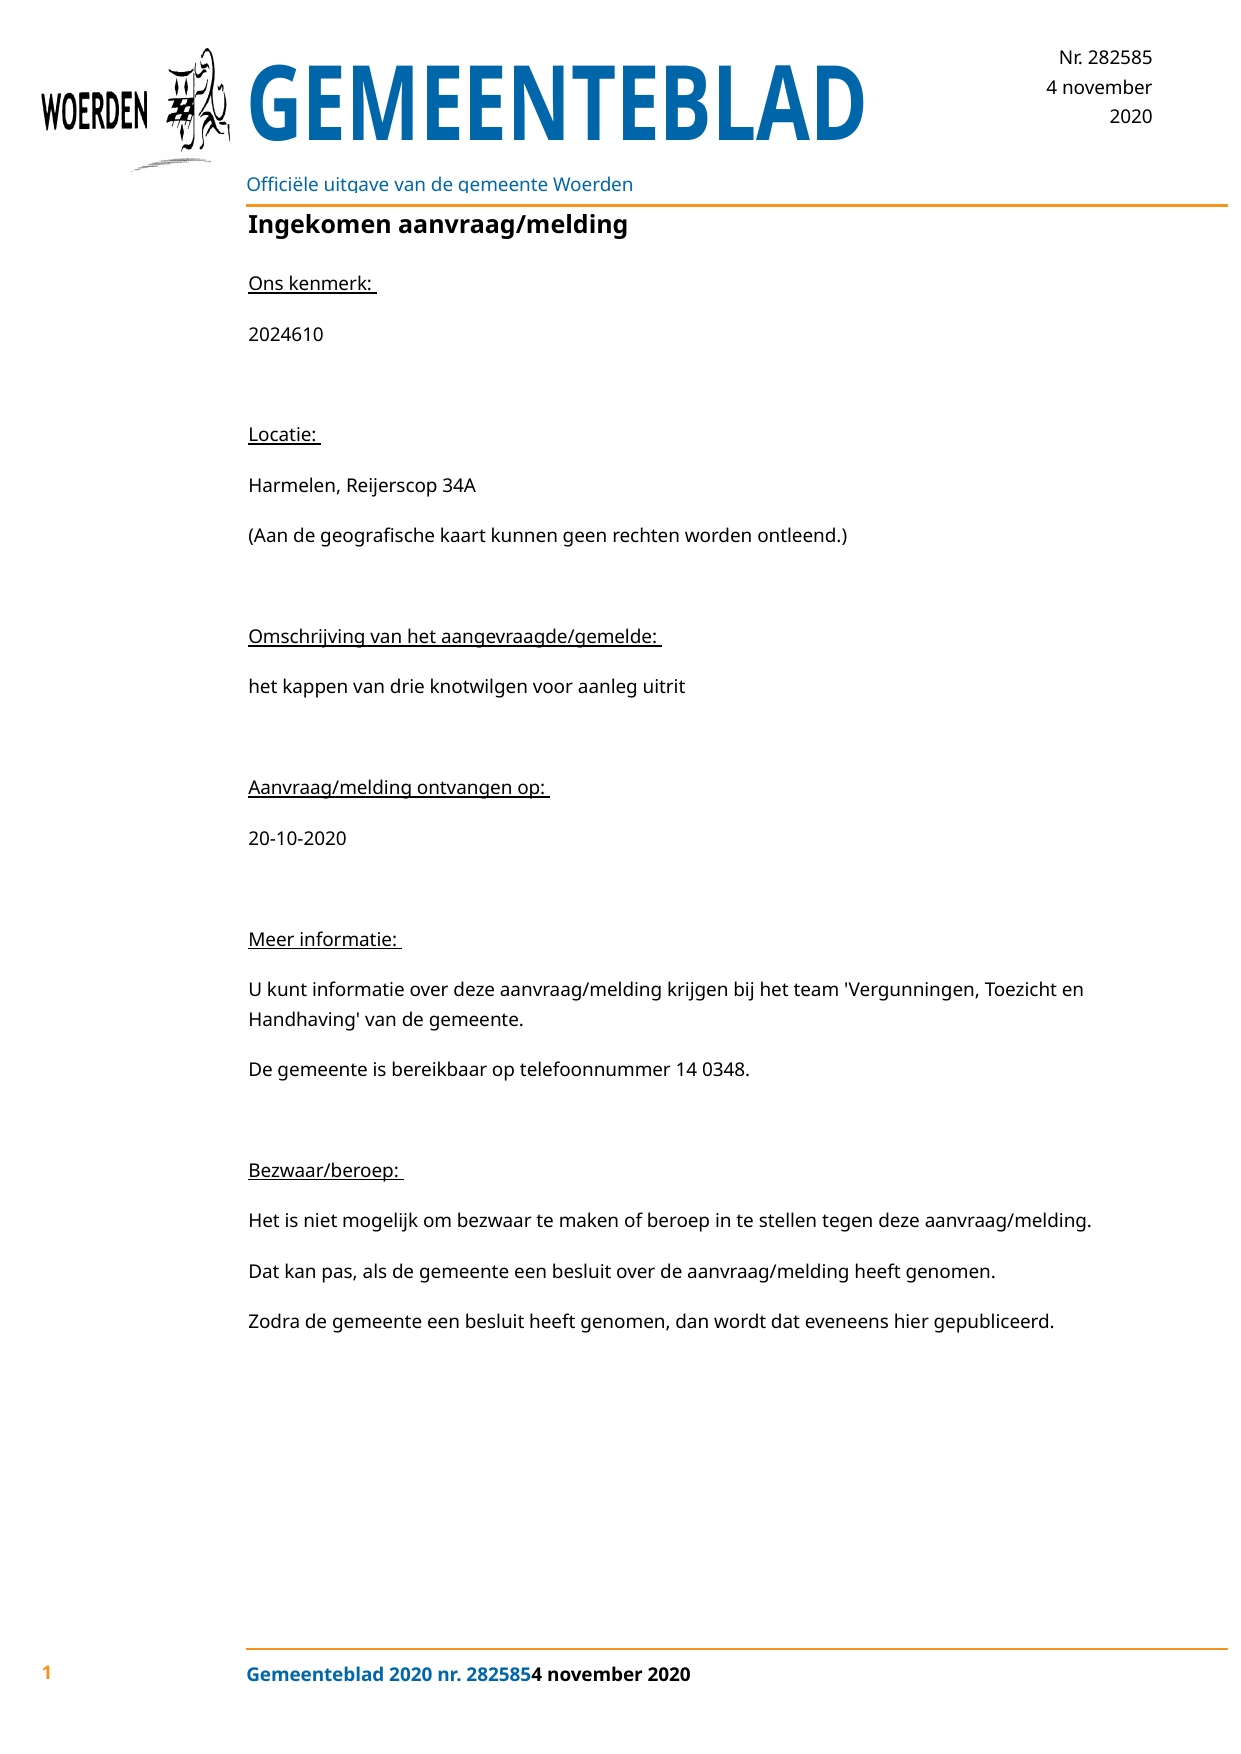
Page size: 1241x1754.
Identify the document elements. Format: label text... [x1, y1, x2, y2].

text Aanvraag/melding ontvangen op: [248, 774, 1152, 800]
picture [41, 47, 231, 172]
text Zodra de gemeente een besluit heeft genomen, dan wordt dat eveneens hier gepubliceerd. [248, 1308, 1152, 1334]
text het kappen van drie knotwilgen voor aanleg uitrit [248, 674, 1152, 699]
text 2024610 [248, 321, 1152, 346]
text (Aan de geografische kaart kunnen geen rechten worden ontleend.) [248, 522, 1152, 548]
text Ingekomen aanvraag/melding [248, 207, 1152, 241]
text Ons kenmerk: [248, 270, 1152, 296]
text Bezwaar/beroep: [248, 1157, 1152, 1183]
text Meer informatie: [248, 926, 1152, 951]
text Harmelen, Reijerscop 34A [248, 472, 1152, 498]
text De gemeente is bereikbaar op telefoonnummer 14 0348. [248, 1056, 1152, 1082]
text 20-10-2020 [248, 825, 1152, 851]
text U kunt informatie over deze aanvraag/melding krijgen bij het team 'Vergunningen, Toezicht en Handhaving' van de gemeente. [248, 976, 1152, 1031]
text Locatie: [248, 422, 1152, 447]
text Het is niet mogelijk om bezwaar te maken of beroep in te stellen tegen deze aanvraag/melding. [248, 1207, 1152, 1233]
text Dat kan pas, als de gemeente een besluit over de aanvraag/melding heeft genomen. [248, 1258, 1152, 1283]
text Omschrijving van het aangevraagde/gemelde: [248, 623, 1152, 649]
